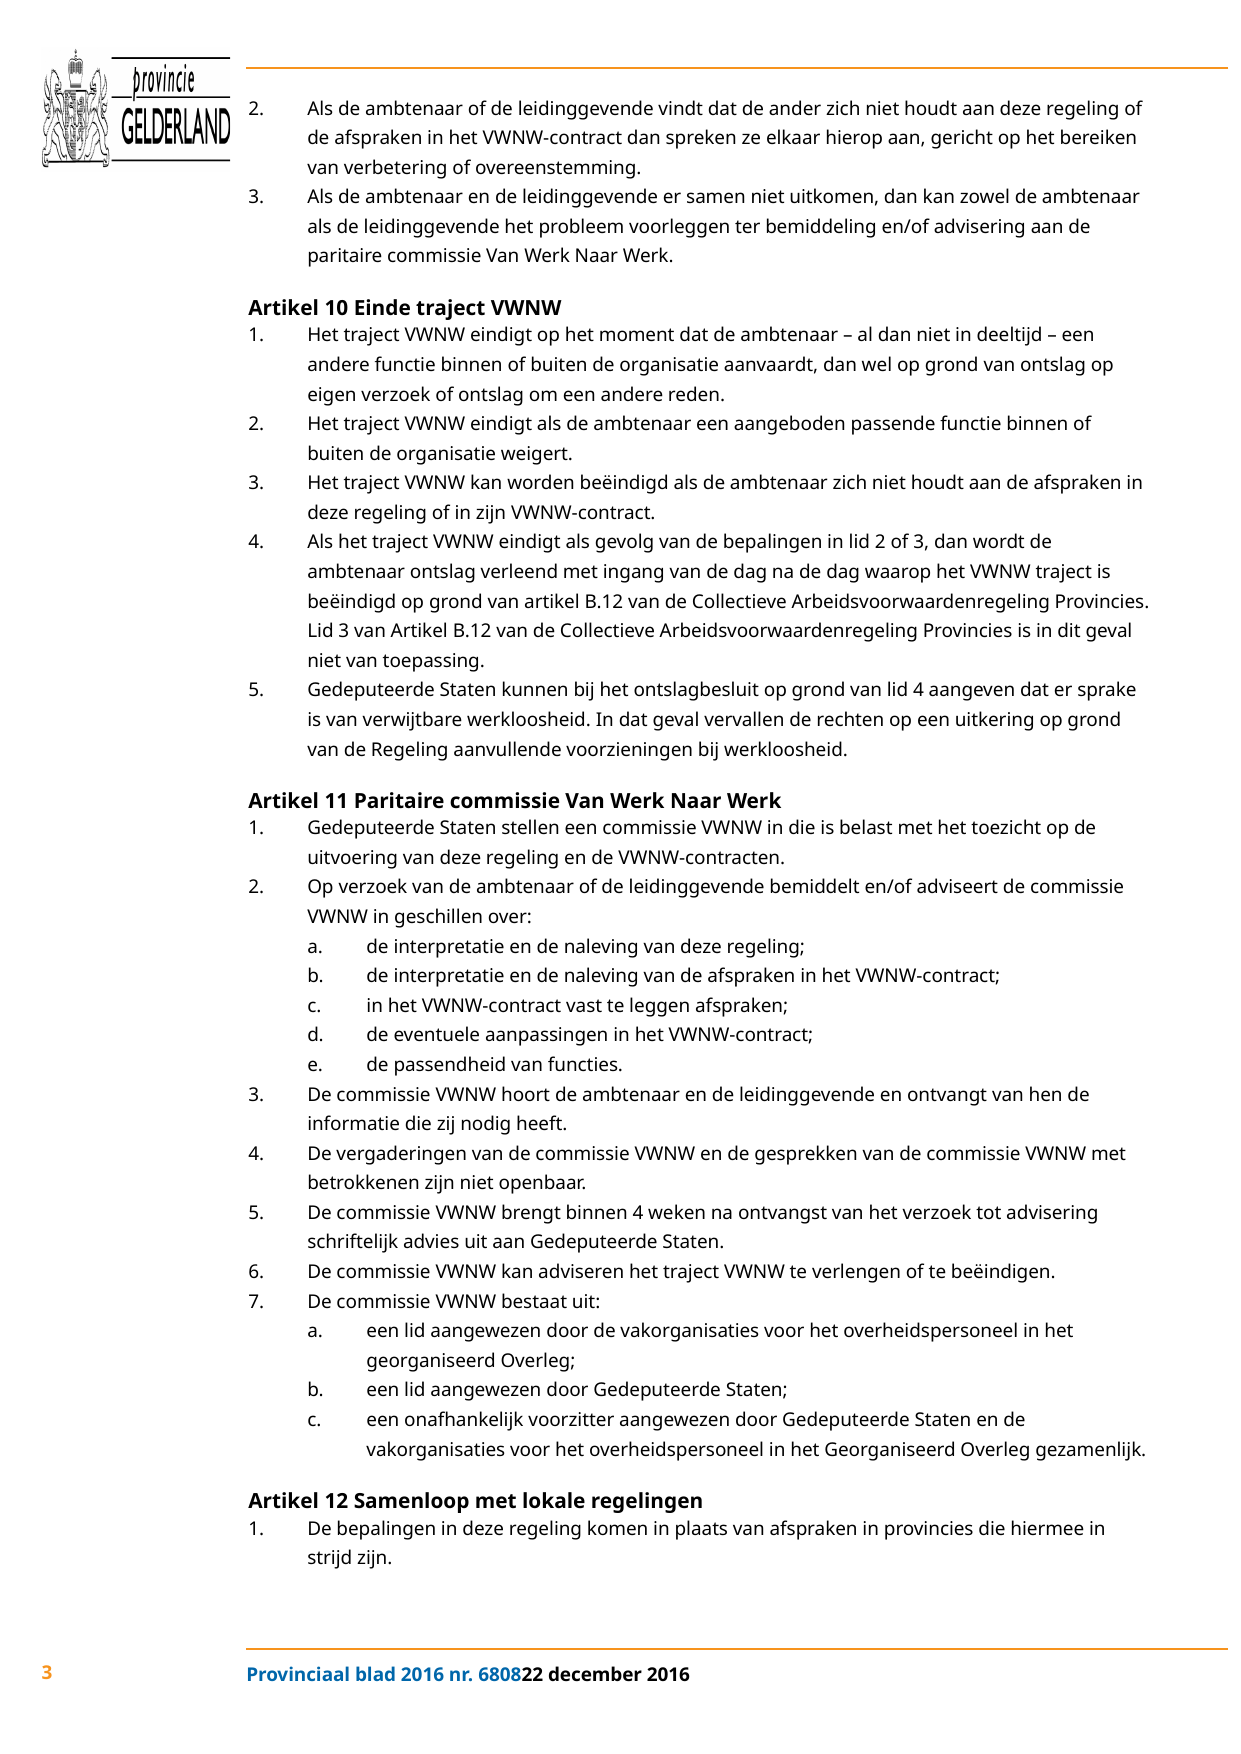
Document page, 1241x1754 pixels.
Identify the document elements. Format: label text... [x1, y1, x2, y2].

list Als de ambtenaar en de leidinggevende er samen niet uitkomen, dan kan zowel de ambtenaar als de leidinggevende het probleem voorleggen ter bemiddeling en/of advisering aan de paritaire commissie Van Werk Naar Werk. [248, 183, 1152, 268]
list Als de ambtenaar of de leidinggevende vindt dat de ander zich niet houdt aan deze regeling of de afspraken in het VWNW-contract dan spreken ze elkaar hierop aan, gericht op het bereiken van verbetering of overeenstemming. [248, 95, 1152, 180]
text Artikel 12 Samenloop met lokale regelingen [248, 1486, 1152, 1515]
list een lid aangewezen door Gedeputeerde Staten; [307, 1377, 1152, 1402]
list in het VWNW-contract vast te leggen afspraken; [307, 992, 1152, 1018]
text Artikel 11 Paritaire commissie Van Werk Naar Werk [248, 786, 1152, 814]
list De commissie VWNW bestaat uit: [248, 1288, 1152, 1314]
list een lid aangewezen door de vakorganisaties voor het overheidspersoneel in het georganiseerd Overleg; [307, 1317, 1152, 1373]
list Het traject VWNW eindigt als de ambtenaar een aangeboden passende functie binnen of buiten de organisatie weigert. [248, 410, 1152, 466]
list De commissie VWNW hoort de ambtenaar en de leidinggevende en ontvangt van hen de informatie die zij nodig heeft. [248, 1081, 1152, 1136]
list Als het traject VWNW eindigt als gevolg van de bepalingen in lid 2 of 3, dan wordt de ambtenaar ontslag verleend met ingang van de dag na de dag waarop het VWNW traject is beëindigd op grond van artikel B.12 van de Collectieve Arbeidsvoorwaardenregeling Provincies. Lid 3 van Artikel B.12 van de Collectieve Arbeidsvoorwaardenregeling Provincies is in dit geval niet van toepassing. [248, 529, 1152, 673]
list De commissie VWNW brengt binnen 4 weken na ontvangst van het verzoek tot advisering schriftelijk advies uit aan Gedeputeerde Staten. [248, 1199, 1152, 1254]
picture [41, 47, 231, 172]
list de passendheid van functies. [307, 1051, 1152, 1077]
text Artikel 10 Einde traject VWNW [248, 293, 1152, 322]
list de interpretatie en de naleving van deze regeling; [307, 933, 1152, 959]
list De vergaderingen van de commissie VWNW en de gesprekken van de commissie VWNW met betrokkenen zijn niet openbaar. [248, 1140, 1152, 1195]
list Gedeputeerde Staten kunnen bij het ontslagbesluit op grond van lid 4 aangeven dat er sprake is van verwijtbare werkloosheid. In dat geval vervallen de rechten op een uitkering op grond van de Regeling aanvullende voorzieningen bij werkloosheid. [248, 677, 1152, 761]
list De commissie VWNW kan adviseren het traject VWNW te verlengen of te beëindigen. [248, 1258, 1152, 1284]
list Het traject VWNW eindigt op het moment dat de ambtenaar – al dan niet in deeltijd – een andere functie binnen of buiten de organisatie aanvaardt, dan wel op grond van ontslag op eigen verzoek of ontslag om een andere reden. [248, 322, 1152, 406]
list De bepalingen in deze regeling komen in plaats van afspraken in provincies die hiermee in strijd zijn. [248, 1515, 1152, 1570]
list de interpretatie en de naleving van de afspraken in het VWNW-contract; [307, 962, 1152, 988]
list Gedeputeerde Staten stellen een commissie VWNW in die is belast met het toezicht op de uitvoering van deze regeling en de VWNW-contracten. [248, 814, 1152, 870]
list een onafhankelijk voorzitter aangewezen door Gedeputeerde Staten en de vakorganisaties voor het overheidspersoneel in het Georganiseerd Overleg gezamenlijk. [307, 1406, 1152, 1462]
list Op verzoek van de ambtenaar of de leidinggevende bemiddelt en/of adviseert de commissie VWNW in geschillen over: [248, 874, 1152, 929]
list Het traject VWNW kan worden beëindigd als de ambtenaar zich niet houdt aan de afspraken in deze regeling of in zijn VWNW-contract. [248, 469, 1152, 525]
list de eventuele aanpassingen in het VWNW-contract; [307, 1022, 1152, 1047]
